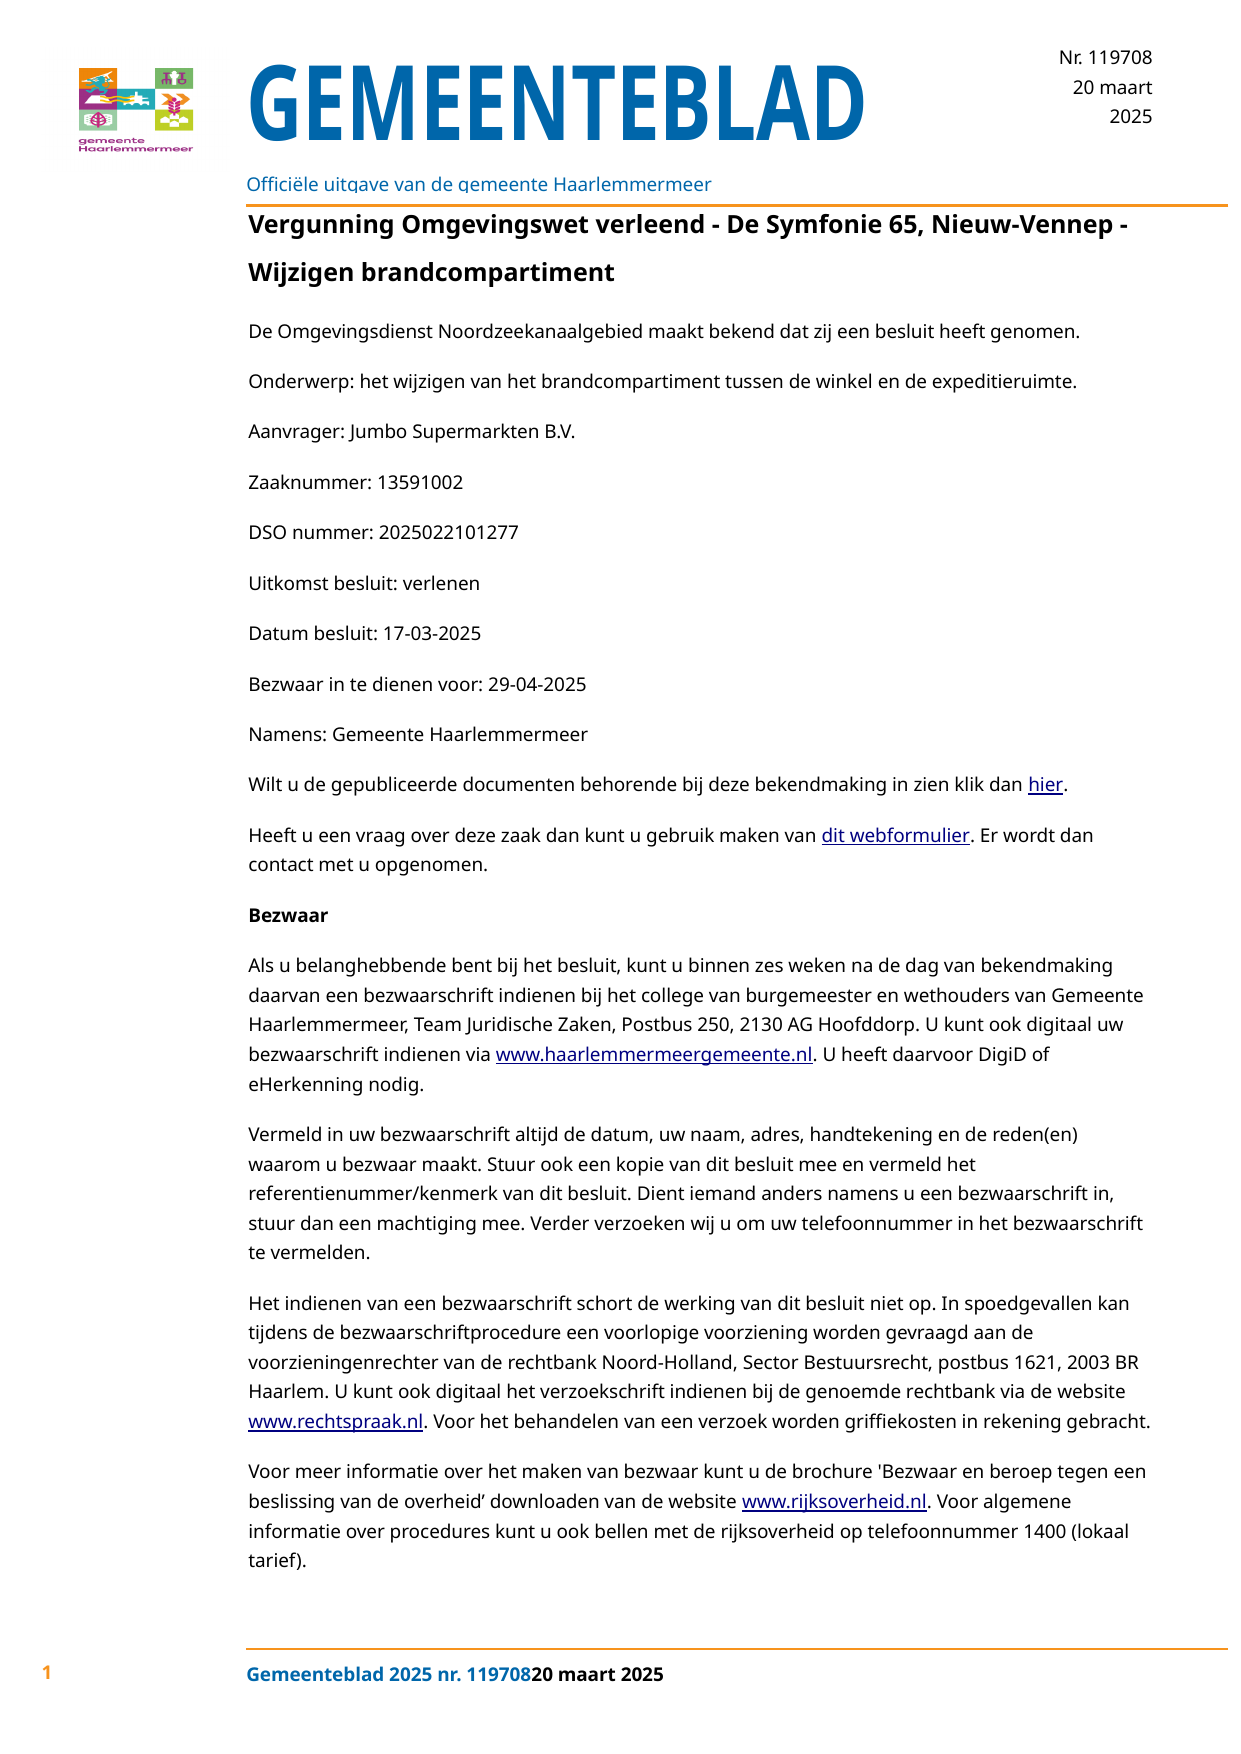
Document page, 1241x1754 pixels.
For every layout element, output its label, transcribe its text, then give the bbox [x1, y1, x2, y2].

text Aanvrager: Jumbo Supermarkten B.V. [248, 419, 1152, 444]
text Wilt u de gepubliceerde documenten behorende bij deze bekendmaking in zien klik dan hier. [248, 772, 1152, 797]
text Als u belanghebbende bent bij het besluit, kunt u binnen zes weken na de dag van bekendmaking daarvan een bezwaarschrift indienen bij het college van burgemeester en wethouders van Gemeente Haarlemmermeer, Team Juridische Zaken, Postbus 250, 2130 AG Hoofddorp. U kunt ook digitaal uw bezwaarschrift indienen via www.haarlemmermeergemeente.nl. U heeft daarvoor DigiD of eHerkenning nodig. [248, 952, 1152, 1097]
text Bezwaar in te dienen voor: 29-04-2025 [248, 671, 1152, 697]
text Onderwerp: het wijzigen van het brandcompartiment tussen de winkel en de expeditieruimte. [248, 368, 1152, 394]
text Uitkomst besluit: verlenen [248, 570, 1152, 596]
text Bezwaar [248, 902, 1152, 928]
text Vergunning Omgevingswet verleend - De Symfonie 65, Nieuw-Vennep - Wijzigen brandcompartiment [248, 207, 1152, 288]
text Vermeld in uw bezwaarschrift altijd de datum, uw naam, adres, handtekening en de reden(en) waarom u bezwaar maakt. Stuur ook een kopie van dit besluit mee en vermeld het referentienummer/kenmerk van dit besluit. Dient iemand anders namens u een bezwaarschrift in, stuur dan een machtiging mee. Verder verzoeken wij u om uw telefoonnummer in het bezwaarschrift te vermelden. [248, 1121, 1152, 1265]
text Namens: Gemeente Haarlemmermeer [248, 721, 1152, 747]
text Datum besluit: 17-03-2025 [248, 620, 1152, 646]
text De Omgevingsdienst Noordzeekanaalgebied maakt bekend dat zij een besluit heeft genomen. [248, 318, 1152, 344]
text Voor meer informatie over het maken van bezwaar kunt u de brochure 'Bezwaar en beroep tegen een beslissing van de overheid’ downloaden van de website www.rijksoverheid.nl. Voor algemene informatie over procedures kunt u ook bellen met de rijksoverheid op telefoonnummer 1400 (lokaal tarief). [248, 1459, 1152, 1573]
picture [41, 47, 231, 172]
text Zaaknummer: 13591002 [248, 469, 1152, 495]
text Het indienen van een bezwaarschrift schort de werking van dit besluit niet op. In spoedgevallen kan tijdens de bezwaarschriftprocedure een voorlopige voorziening worden gevraagd aan de voorzieningenrechter van de rechtbank Noord-Holland, Sector Bestuursrecht, postbus 1621, 2003 BR Haarlem. U kunt ook digitaal het verzoekschrift indienen bij de genoemde rechtbank via de website www.rechtspraak.nl. Voor het behandelen van een verzoek worden griffiekosten in rekening gebracht. [248, 1290, 1152, 1434]
text Heeft u een vraag over deze zaak dan kunt u gebruik maken van dit webformulier. Er wordt dan contact met u opgenomen. [248, 822, 1152, 877]
text DSO nummer: 2025022101277 [248, 519, 1152, 545]
